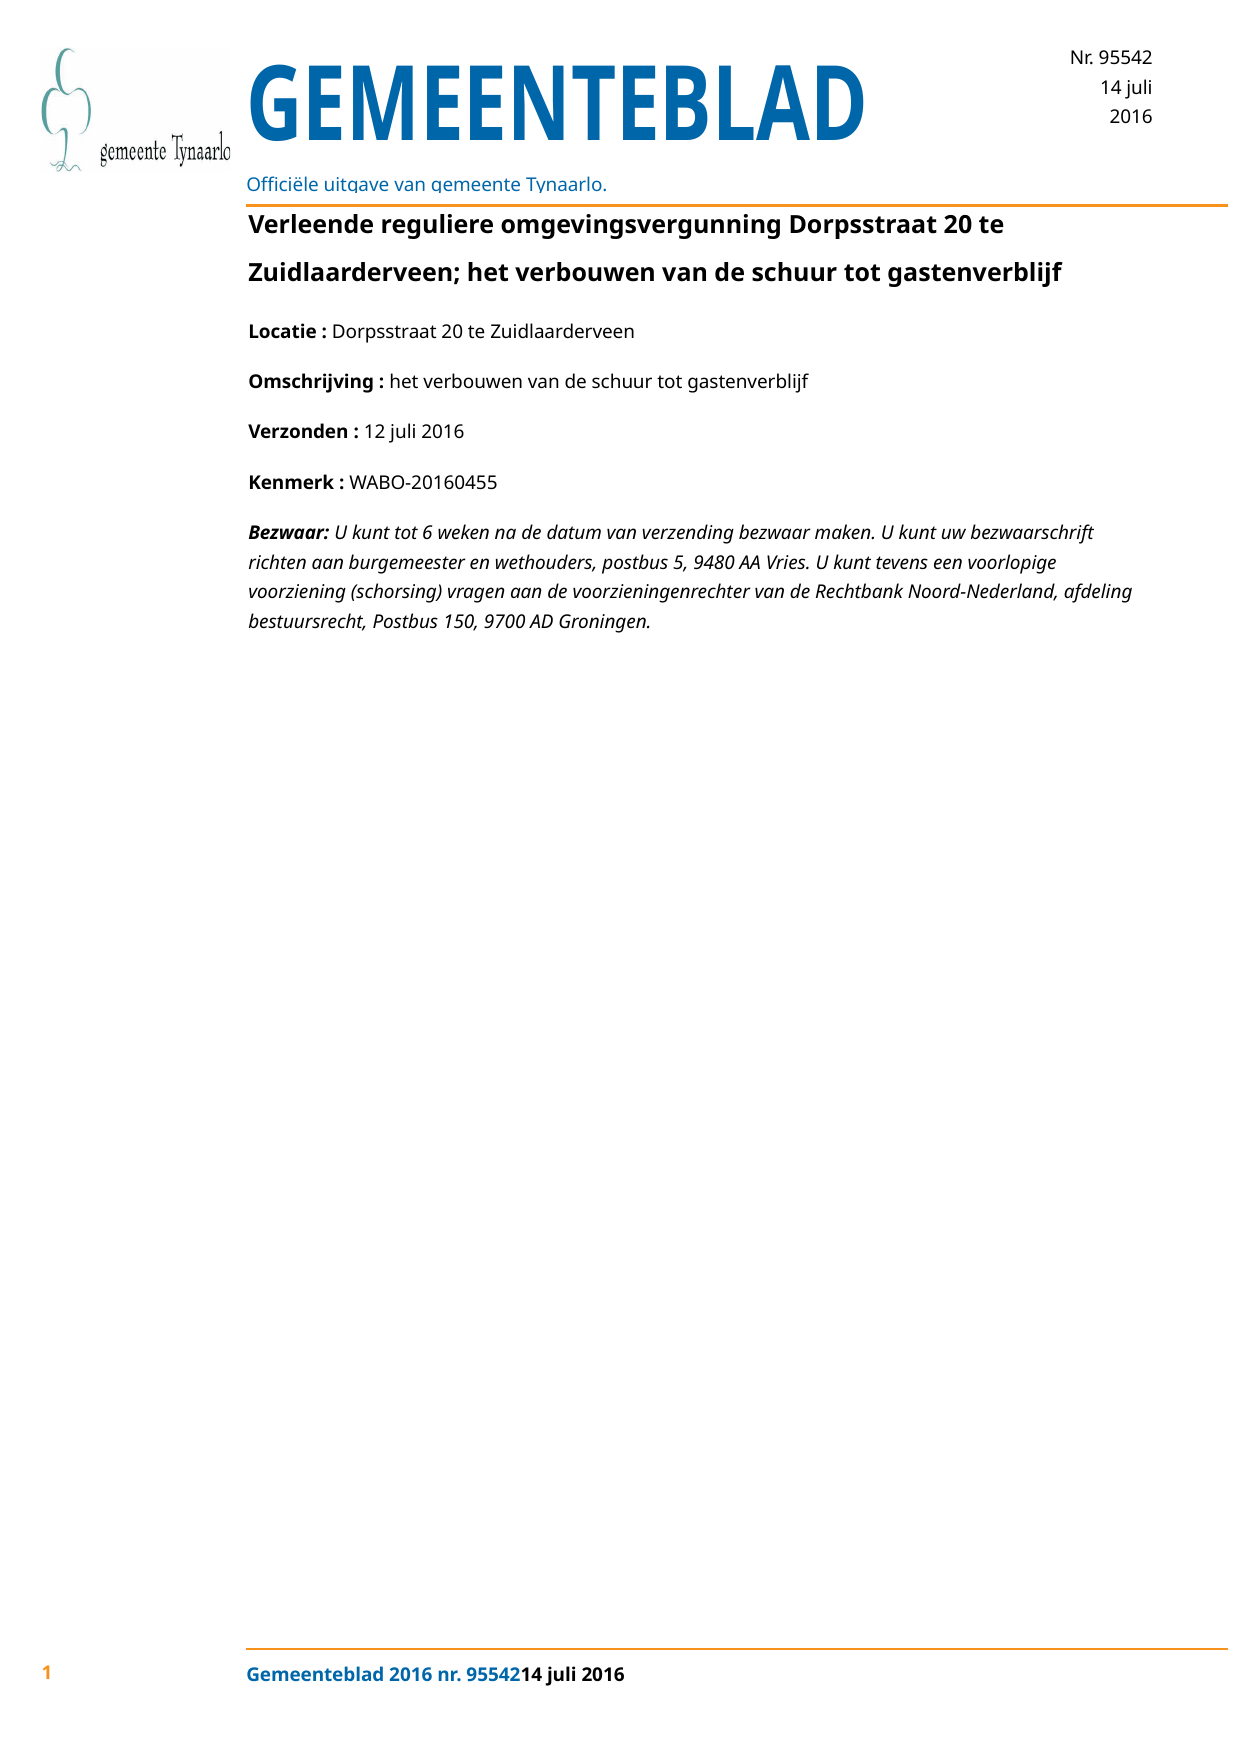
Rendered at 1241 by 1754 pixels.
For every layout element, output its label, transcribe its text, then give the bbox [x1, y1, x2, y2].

text Bezwaar: U kunt tot 6 weken na de datum van verzending bezwaar maken. U kunt uw bezwaarschrift richten aan burgemeester en wethouders, postbus 5, 9480 AA Vries. U kunt tevens een voorlopige voorziening (schorsing) vragen aan de voorzieningenrechter van de Rechtbank Noord-Nederland, afdeling bestuursrecht, Postbus 150, 9700 AD Groningen. [248, 519, 1152, 634]
text Kenmerk : WABO-20160455 [248, 469, 1152, 495]
text Verzonden : 12 juli 2016 [248, 419, 1152, 444]
text Locatie : Dorpsstraat 20 te Zuidlaarderveen [248, 318, 1152, 344]
text Omschrijving : het verbouwen van de schuur tot gastenverblijf [248, 368, 1152, 394]
text Verleende reguliere omgevingsvergunning Dorpsstraat 20 te Zuidlaarderveen; het verbouwen van de schuur tot gastenverblijf [248, 207, 1152, 288]
picture [41, 47, 231, 172]
